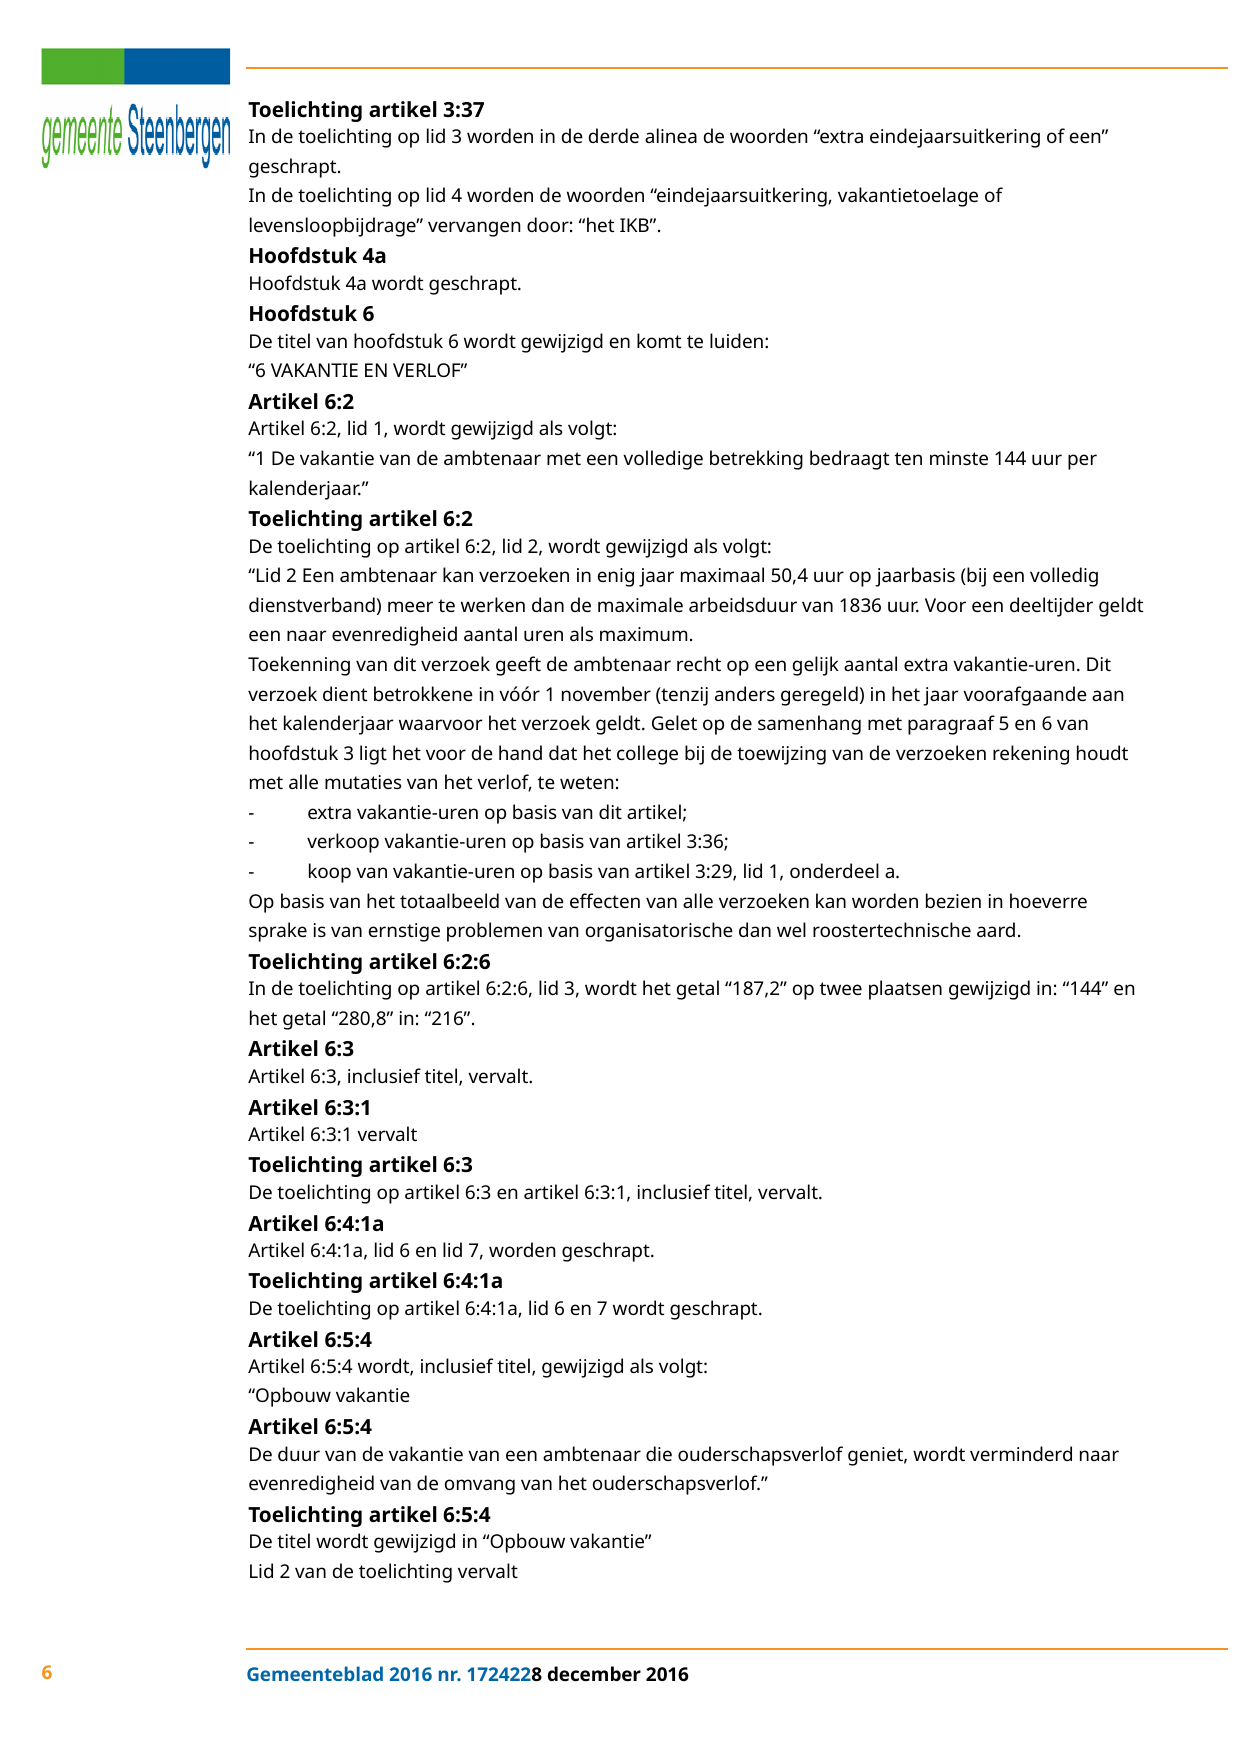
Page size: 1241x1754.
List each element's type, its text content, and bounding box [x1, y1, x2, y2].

text Artikel 6:2 [248, 387, 1152, 416]
text In de toelichting op lid 3 worden in de derde alinea de woorden “extra eindejaarsuitkering of een” geschrapt. [248, 123, 1152, 178]
text Artikel 6:3:1 [248, 1093, 1152, 1121]
list verkoop vakantie-uren op basis van artikel 3:36; [248, 829, 1152, 854]
text Artikel 6:5:4 [248, 1325, 1152, 1353]
text “Opbouw vakantie [248, 1383, 1152, 1408]
text De toelichting op artikel 6:2, lid 2, wordt gewijzigd als volgt: [248, 533, 1152, 558]
text In de toelichting op lid 4 worden de woorden “eindejaarsuitkering, vakantietoelage of levensloopbijdrage” vervangen door: “het IKB”. [248, 182, 1152, 238]
text “Lid 2 Een ambtenaar kan verzoeken in enig jaar maximaal 50,4 uur op jaarbasis (bij een volledig dienstverband) meer te werken dan de maximale arbeidsduur van 1836 uur. Voor een deeltijder geldt een naar evenredigheid aantal uren als maximum. [248, 562, 1152, 647]
text Toelichting artikel 6:3 [248, 1151, 1152, 1179]
text Hoofdstuk 4a [248, 242, 1152, 270]
text Artikel 6:3, inclusief titel, vervalt. [248, 1063, 1152, 1089]
text Artikel 6:4:1a, lid 6 en lid 7, worden geschrapt. [248, 1237, 1152, 1263]
text Hoofdstuk 4a wordt geschrapt. [248, 270, 1152, 296]
text Lid 2 van de toelichting vervalt [248, 1558, 1152, 1584]
text Toelichting artikel 3:37 [248, 95, 1152, 123]
text Artikel 6:3 [248, 1034, 1152, 1063]
text Op basis van het totaalbeeld van de effecten van alle verzoeken kan worden bezien in hoeverre sprake is van ernstige problemen van organisatorische dan wel roostertechnische aard. [248, 888, 1152, 943]
text De toelichting op artikel 6:3 en artikel 6:3:1, inclusief titel, vervalt. [248, 1179, 1152, 1205]
text Artikel 6:5:4 [248, 1412, 1152, 1441]
picture [41, 47, 231, 172]
text De duur van de vakantie van een ambtenaar die ouderschapsverlof geniet, wordt verminderd naar evenredigheid van de omvang van het ouderschapsverlof.” [248, 1441, 1152, 1496]
list extra vakantie-uren op basis van dit artikel; [248, 799, 1152, 825]
text De titel wordt gewijzigd in “Opbouw vakantie” [248, 1528, 1152, 1554]
text Artikel 6:4:1a [248, 1209, 1152, 1237]
text Artikel 6:5:4 wordt, inclusief titel, gewijzigd als volgt: [248, 1353, 1152, 1379]
text De titel van hoofdstuk 6 wordt gewijzigd en komt te luiden: [248, 328, 1152, 354]
text “6 VAKANTIE EN VERLOF” [248, 358, 1152, 383]
text Hoofdstuk 6 [248, 299, 1152, 328]
text Artikel 6:3:1 vervalt [248, 1121, 1152, 1147]
text Toelichting artikel 6:2 [248, 504, 1152, 533]
text Artikel 6:2, lid 1, wordt gewijzigd als volgt: [248, 416, 1152, 441]
text “1 De vakantie van de ambtenaar met een volledige betrekking bedraagt ten minste 144 uur per kalenderjaar.” [248, 445, 1152, 501]
text Toelichting artikel 6:5:4 [248, 1500, 1152, 1528]
text Toelichting artikel 6:2:6 [248, 947, 1152, 975]
text In de toelichting op artikel 6:2:6, lid 3, wordt het getal “187,2” op twee plaatsen gewijzigd in: “144” en het getal “280,8” in: “216”. [248, 975, 1152, 1031]
text Toelichting artikel 6:4:1a [248, 1267, 1152, 1295]
text Toekenning van dit verzoek geeft de ambtenaar recht op een gelijk aantal extra vakantie-uren. Dit verzoek dient betrokkene in vóór 1 november (tenzij anders geregeld) in het jaar voorafgaande aan het kalenderjaar waarvoor het verzoek geldt. Gelet op de samenhang met paragraaf 5 en 6 van hoofdstuk 3 ligt het voor de hand dat het college bij de toewijzing van de verzoeken rekening houdt met alle mutaties van het verlof, te weten: [248, 651, 1152, 795]
text De toelichting op artikel 6:4:1a, lid 6 en 7 wordt geschrapt. [248, 1295, 1152, 1321]
list koop van vakantie-uren op basis van artikel 3:29, lid 1, onderdeel a. [248, 858, 1152, 884]
